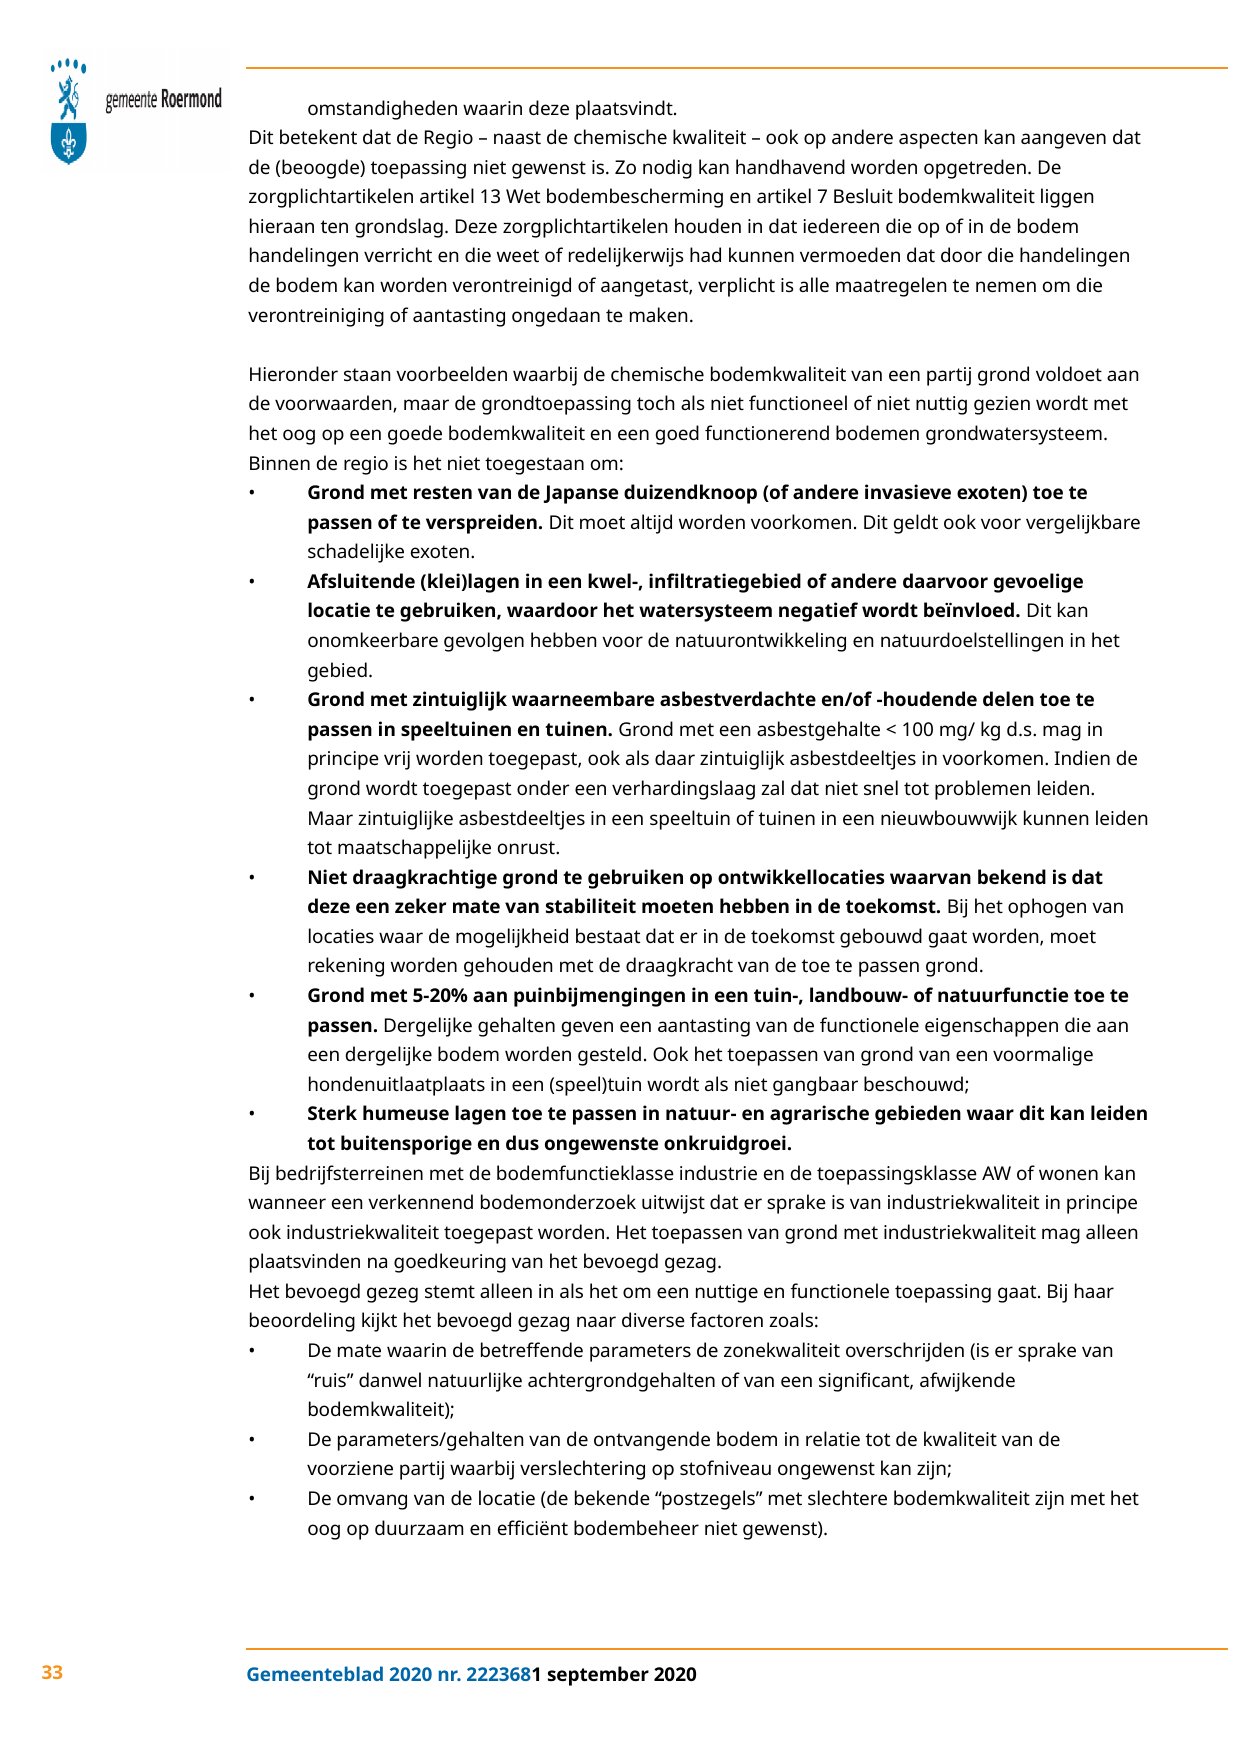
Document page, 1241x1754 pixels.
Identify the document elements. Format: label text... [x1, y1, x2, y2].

list Maar zintuiglijke asbestdeeltjes in een speeltuin of tuinen in een nieuwbouwwijk kunnen leiden tot maatschappelijke onrust. [248, 805, 1152, 860]
picture [41, 47, 231, 172]
text Bij bedrijfsterreinen met de bodemfunctieklasse industrie en de toepassingsklasse AW of wonen kan wanneer een verkennend bodemonderzoek uitwijst dat er sprake is van industriekwaliteit in principe ook industriekwaliteit toegepast worden. Het toepassen van grond met industriekwaliteit mag alleen plaatsvinden na goedkeuring van het bevoegd gezag. [248, 1160, 1152, 1274]
list Afsluitende (klei)lagen in een kwel-, infiltratiegebied of andere daarvoor gevoelige locatie te gebruiken, waardoor het watersysteem negatief wordt beïnvloed. Dit kan onomkeerbare gevolgen hebben voor de natuurontwikkeling en natuurdoelstellingen in het gebied. [248, 568, 1152, 683]
text Dit betekent dat de Regio – naast de chemische kwaliteit – ook op andere aspecten kan aangeven dat de (beoogde) toepassing niet gewenst is. Zo nodig kan handhavend worden opgetreden. De zorgplichtartikelen artikel 13 Wet bodembescherming en artikel 7 Besluit bodemkwaliteit liggen hieraan ten grondslag. Deze zorgplichtartikelen houden in dat iedereen die op of in de bodem handelingen verricht en die weet of redelijkerwijs had kunnen vermoeden dat door die handelingen de bodem kan worden verontreinigd of aangetast, verplicht is alle maatregelen te nemen om die verontreiniging of aantasting ongedaan te maken. [248, 124, 1152, 328]
list omstandigheden waarin deze plaatsvindt. [248, 95, 1152, 121]
list Niet draagkrachtige grond te gebruiken op ontwikkellocaties waarvan bekend is dat deze een zeker mate van stabiliteit moeten hebben in de toekomst. Bij het ophogen van locaties waar de mogelijkheid bestaat dat er in de toekomst gebouwd gaat worden, moet rekening worden gehouden met de draagkracht van de toe te passen grond. [248, 864, 1152, 978]
list De mate waarin de betreffende parameters de zonekwaliteit overschrijden (is er sprake van “ruis” danwel natuurlijke achtergrondgehalten of van een significant, afwijkende bodemkwaliteit); [248, 1337, 1152, 1422]
list Sterk humeuse lagen toe te passen in natuur- en agrarische gebieden waar dit kan leiden tot buitensporige en dus ongewenste onkruidgroei. [248, 1101, 1152, 1156]
list De parameters/gehalten van de ontvangende bodem in relatie tot de kwaliteit van de voorziene partij waarbij verslechtering op stofniveau ongewenst kan zijn; [248, 1426, 1152, 1481]
list Grond met 5-20% aan puinbijmengingen in een tuin-, landbouw- of natuurfunctie toe te passen. Dergelijke gehalten geven een aantasting van de functionele eigenschappen die aan een dergelijke bodem worden gesteld. Ook het toepassen van grond van een voormalige hondenuitlaatplaats in een (speel)tuin wordt als niet gangbaar beschouwd; [248, 982, 1152, 1097]
list Grond met zintuiglijk waarneembare asbestverdachte en/of -houdende delen toe te passen in speeltuinen en tuinen. Grond met een asbestgehalte < 100 mg/ kg d.s. mag in principe vrij worden toegepast, ook als daar zintuiglijk asbestdeeltjes in voorkomen. Indien de grond wordt toegepast onder een verhardingslaag zal dat niet snel tot problemen leiden. [248, 686, 1152, 801]
text Het bevoegd gezeg stemt alleen in als het om een nuttige en functionele toepassing gaat. Bij haar beoordeling kijkt het bevoegd gezag naar diverse factoren zoals: [248, 1278, 1152, 1333]
list De omvang van de locatie (de bekende “postzegels” met slechtere bodemkwaliteit zijn met het oog op duurzaam en efficiënt bodembeheer niet gewenst). [248, 1485, 1152, 1541]
list Grond met resten van de Japanse duizendknoop (of andere invasieve exoten) toe te passen of te verspreiden. Dit moet altijd worden voorkomen. Dit geldt ook voor vergelijkbare schadelijke exoten. [248, 479, 1152, 564]
text Hieronder staan voorbeelden waarbij de chemische bodemkwaliteit van een partij grond voldoet aan de voorwaarden, maar de grondtoepassing toch als niet functioneel of niet nuttig gezien wordt met het oog op een goede bodemkwaliteit en een goed functionerend bodemen grondwatersysteem. Binnen de regio is het niet toegestaan om: [248, 361, 1152, 476]
